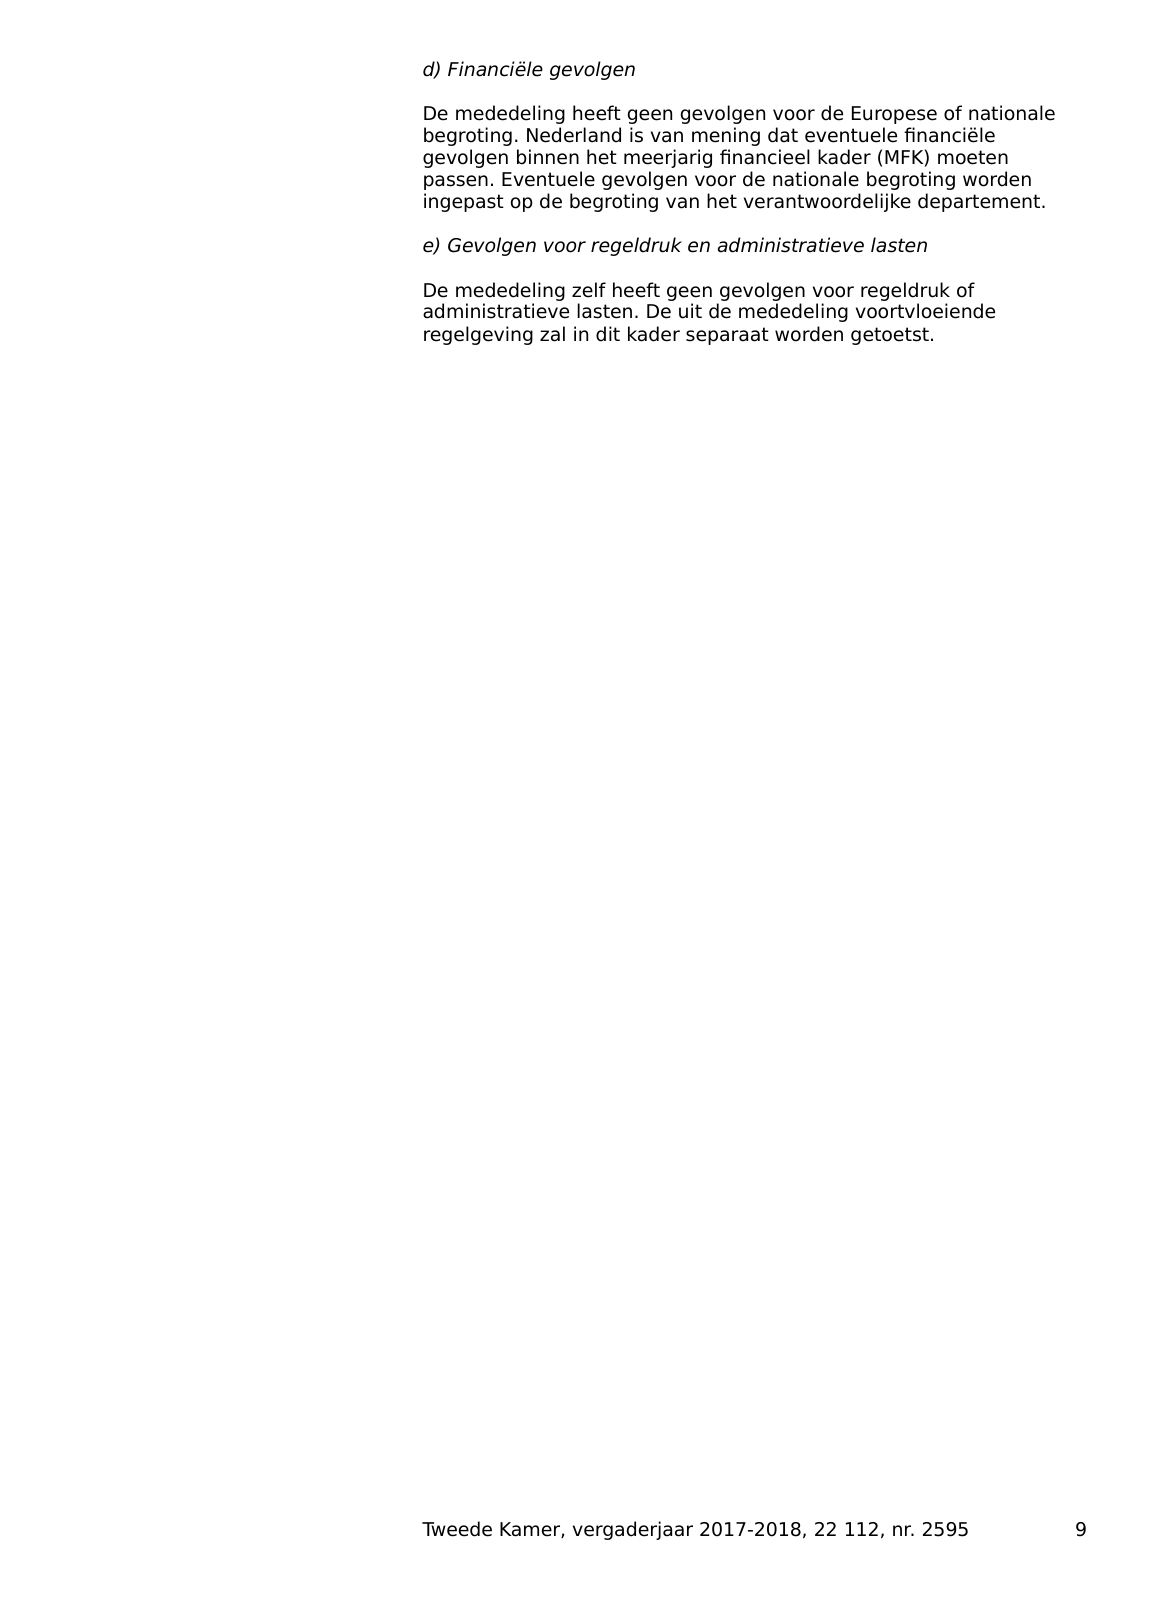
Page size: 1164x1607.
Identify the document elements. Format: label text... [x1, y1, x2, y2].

subtitle e) Gevolgen voor regeldruk en administratieve lasten [422, 235, 1087, 257]
text De mededeling heeft geen gevolgen voor de Europese of nationale begroting. Nederland is van mening dat eventuele financiële gevolgen binnen het meerjarig financieel kader (MFK) moeten passen. Eventuele gevolgen voor de nationale begroting worden ingepast op de begroting van het verantwoordelijke departement. [422, 103, 1087, 213]
subtitle d) Financiële gevolgen [422, 59, 1087, 81]
text De mededeling zelf heeft geen gevolgen voor regeldruk of administratieve lasten. De uit de mededeling voortvloeiende regelgeving zal in dit kader separaat worden getoetst. [422, 279, 1087, 345]
